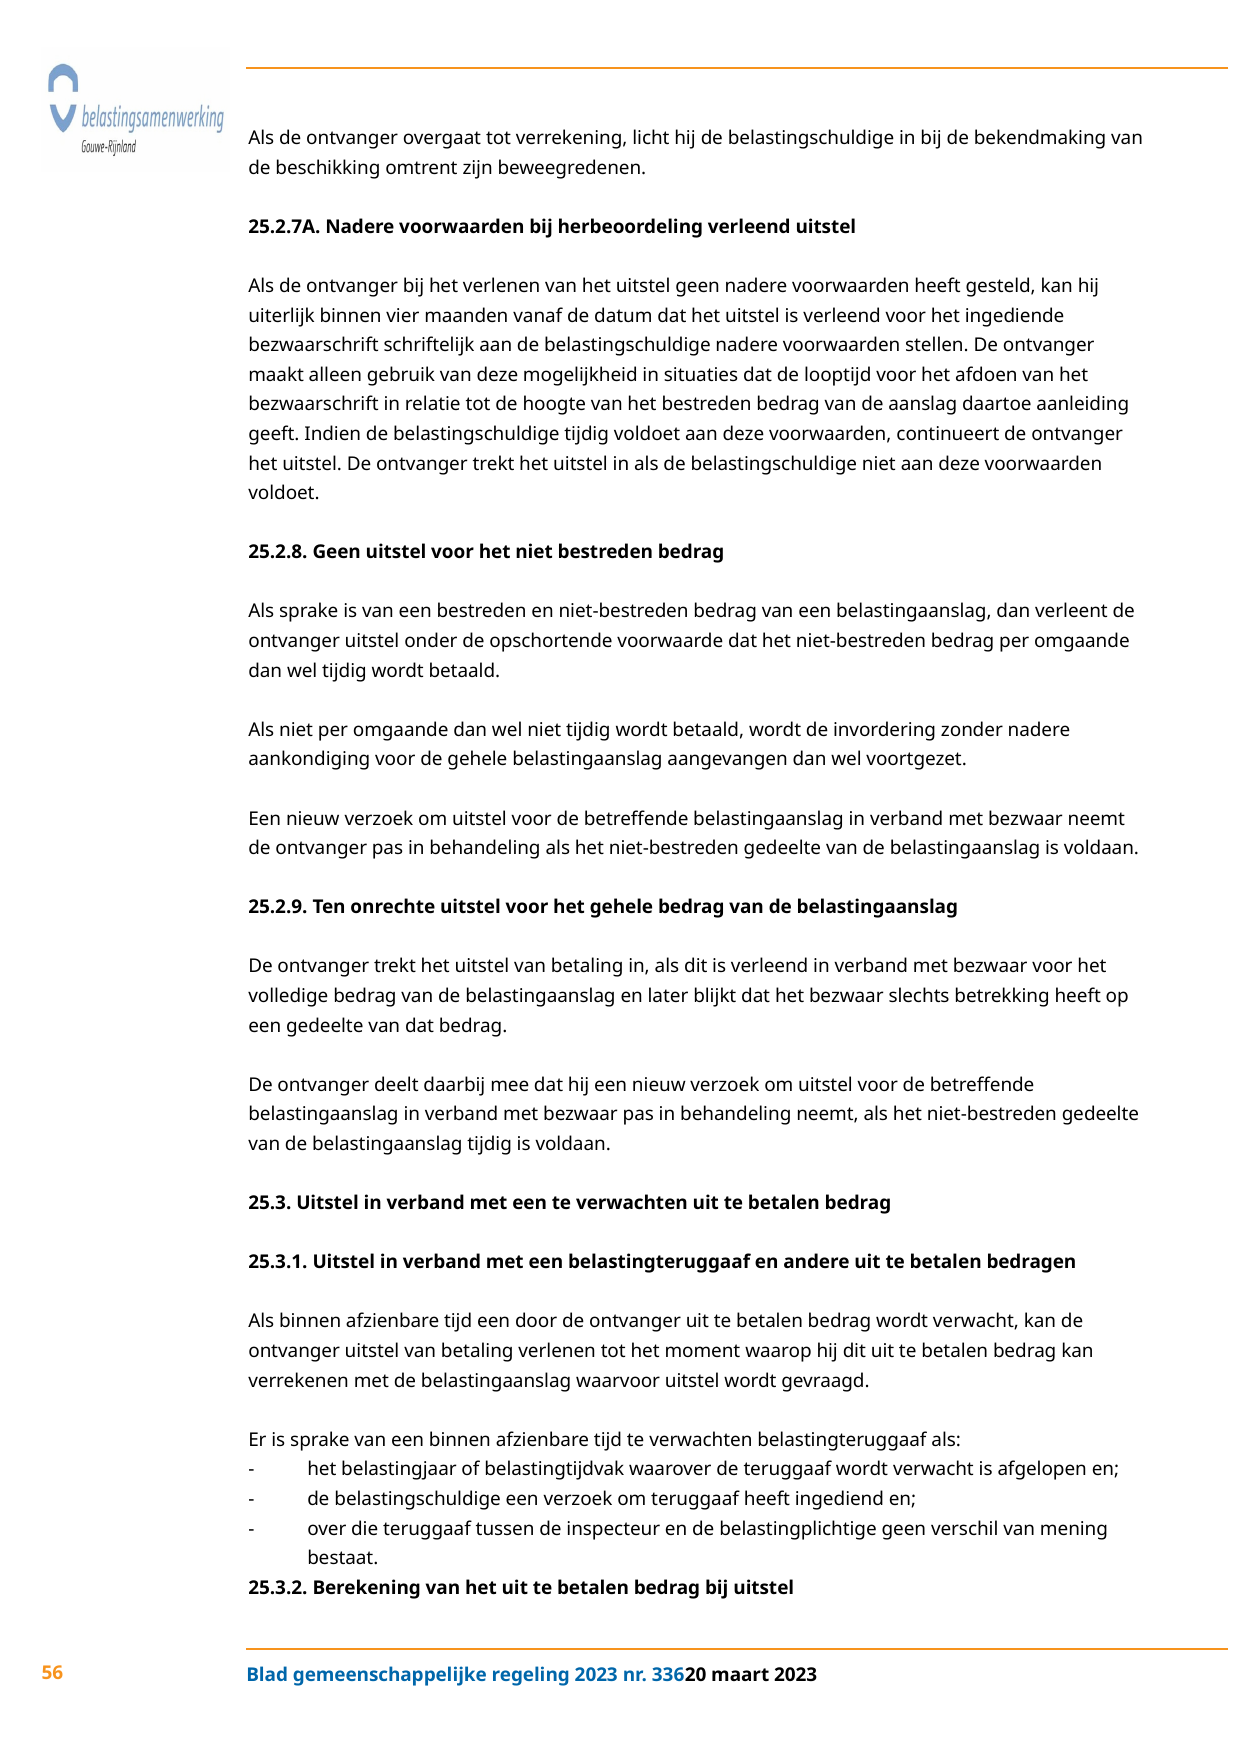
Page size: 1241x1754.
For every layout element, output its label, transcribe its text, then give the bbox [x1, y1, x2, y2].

text De ontvanger deelt daarbij mee dat hij een nieuw verzoek om uitstel voor de betreffende belastingaanslag in verband met bezwaar pas in behandeling neemt, als het niet-bestreden gedeelte van de belastingaanslag tijdig is voldaan. [248, 1071, 1152, 1156]
text Als sprake is van een bestreden en niet-bestreden bedrag van een belastingaanslag, dan verleent de ontvanger uitstel onder de opschortende voorwaarde dat het niet-bestreden bedrag per omgaande dan wel tijdig wordt betaald. [248, 598, 1152, 683]
text 25.2.9. Ten onrechte uitstel voor het gehele bedrag van de belastingaanslag [248, 893, 1152, 919]
text De ontvanger trekt het uitstel van betaling in, als dit is verleend in verband met bezwaar voor het volledige bedrag van de belastingaanslag en later blijkt dat het bezwaar slechts betrekking heeft op een gedeelte van dat bedrag. [248, 953, 1152, 1038]
text 25.2.7A. Nadere voorwaarden bij herbeoordeling verleend uitstel [248, 213, 1152, 239]
list de belastingschuldige een verzoek om teruggaaf heeft ingediend en; [248, 1485, 1152, 1511]
text 25.3. Uitstel in verband met een te verwachten uit te betalen bedrag [248, 1189, 1152, 1215]
text 25.2.8. Geen uitstel voor het niet bestreden bedrag [248, 538, 1152, 564]
text 25.3.1. Uitstel in verband met een belastingteruggaaf en andere uit te betalen bedragen [248, 1248, 1152, 1274]
text Als de ontvanger bij het verlenen van het uitstel geen nadere voorwaarden heeft gesteld, kan hij uiterlijk binnen vier maanden vanaf de datum dat het uitstel is verleend voor het ingediende bezwaarschrift schriftelijk aan de belastingschuldige nadere voorwaarden stellen. De ontvanger maakt alleen gebruik van deze mogelijkheid in situaties dat de looptijd voor het afdoen van het bezwaarschrift in relatie tot de hoogte van het bestreden bedrag van de aanslag daartoe aanleiding geeft. Indien de belastingschuldige tijdig voldoet aan deze voorwaarden, continueert de ontvanger het uitstel. De ontvanger trekt het uitstel in als de belastingschuldige niet aan deze voorwaarden voldoet. [248, 272, 1152, 505]
list het belastingjaar of belastingtijdvak waarover de teruggaaf wordt verwacht is afgelopen en; [248, 1456, 1152, 1481]
text Als de ontvanger overgaat tot verrekening, licht hij de belastingschuldige in bij de bekendmaking van de beschikking omtrent zijn beweegredenen. [248, 124, 1152, 180]
list over die teruggaaf tussen de inspecteur en de belastingplichtige geen verschil van mening bestaat. [248, 1515, 1152, 1570]
text 25.3.2. Berekening van het uit te betalen bedrag bij uitstel [248, 1574, 1152, 1600]
text Als binnen afzienbare tijd een door de ontvanger uit te betalen bedrag wordt verwacht, kan de ontvanger uitstel van betaling verlenen tot het moment waarop hij dit uit te betalen bedrag kan verrekenen met de belastingaanslag waarvoor uitstel wordt gevraagd. [248, 1308, 1152, 1393]
picture [41, 47, 231, 172]
text Een nieuw verzoek om uitstel voor de betreffende belastingaanslag in verband met bezwaar neemt de ontvanger pas in behandeling als het niet-bestreden gedeelte van de belastingaanslag is voldaan. [248, 805, 1152, 860]
text Als niet per omgaande dan wel niet tijdig wordt betaald, wordt de invordering zonder nadere aankondiging voor de gehele belastingaanslag aangevangen dan wel voortgezet. [248, 716, 1152, 771]
text Er is sprake van een binnen afzienbare tijd te verwachten belastingteruggaaf als: [248, 1426, 1152, 1452]
